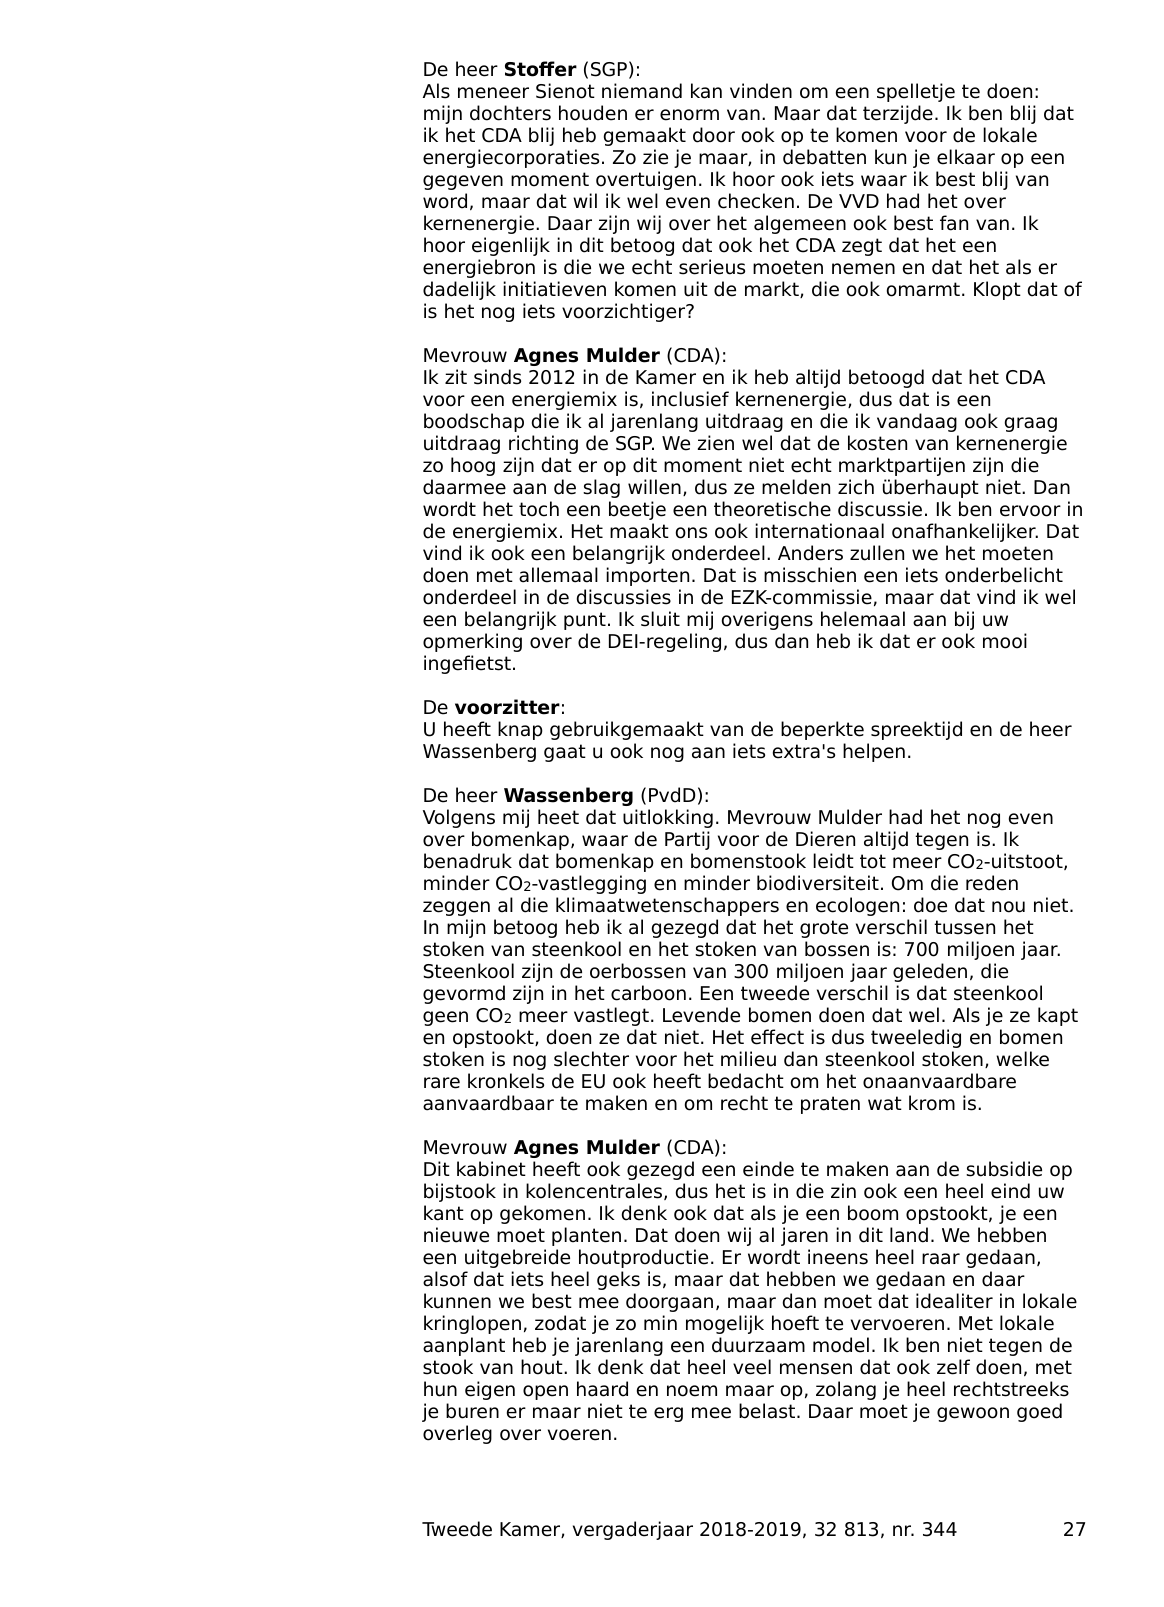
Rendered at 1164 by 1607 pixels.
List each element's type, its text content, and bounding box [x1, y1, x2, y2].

text Mevrouw Agnes Mulder (CDA): [422, 345, 1087, 367]
text De voorzitter: [422, 697, 1087, 719]
text De heer Stoffer (SGP): [422, 59, 1087, 81]
text Dit kabinet heeft ook gezegd een einde te maken aan de subsidie op bijstook in kolencentrales, dus het is in die zin ook een heel eind uw kant op gekomen. Ik denk ook dat als je een boom opstookt, je een nieuwe moet planten. Dat doen wij al jaren in dit land. We hebben een uitgebreide houtproductie. Er wordt ineens heel raar gedaan, alsof dat iets heel geks is, maar dat hebben we gedaan en daar kunnen we best mee doorgaan, maar dan moet dat idealiter in lokale kringlopen, zodat je zo min mogelijk hoeft te vervoeren. Met lokale aanplant heb je jarenlang een duurzaam model. Ik ben niet tegen de stook van hout. Ik denk dat heel veel mensen dat ook zelf doen, met hun eigen open haard en noem maar op, zolang je heel rechtstreeks je buren er maar niet te erg mee belast. Daar moet je gewoon goed overleg over voeren. [422, 1159, 1087, 1444]
text Mevrouw Agnes Mulder (CDA): [422, 1137, 1087, 1159]
text Volgens mij heet dat uitlokking. Mevrouw Mulder had het nog even over bomenkap, waar de Partij voor de Dieren altijd tegen is. Ik benadruk dat bomenkap en bomenstook leidt tot meer CO2-uitstoot, minder CO2-vastlegging en minder biodiversiteit. Om die reden zeggen al die klimaatwetenschappers en ecologen: doe dat nou niet. In mijn betoog heb ik al gezegd dat het grote verschil tussen het stoken van steenkool en het stoken van bossen is: 700 miljoen jaar. Steenkool zijn de oerbossen van 300 miljoen jaar geleden, die gevormd zijn in het carboon. Een tweede verschil is dat steenkool geen CO2 meer vastlegt. Levende bomen doen dat wel. Als je ze kapt en opstookt, doen ze dat niet. Het effect is dus tweeledig en bomen stoken is nog slechter voor het milieu dan steenkool stoken, welke rare kronkels de EU ook heeft bedacht om het onaanvaardbare aanvaardbaar te maken en om recht te praten wat krom is. [422, 807, 1087, 1115]
text Ik zit sinds 2012 in de Kamer en ik heb altijd betoogd dat het CDA voor een energiemix is, inclusief kernenergie, dus dat is een boodschap die ik al jarenlang uitdraag en die ik vandaag ook graag uitdraag richting de SGP. We zien wel dat de kosten van kernenergie zo hoog zijn dat er op dit moment niet echt marktpartijen zijn die daarmee aan de slag willen, dus ze melden zich überhaupt niet. Dan wordt het toch een beetje een theoretische discussie. Ik ben ervoor in de energiemix. Het maakt ons ook internationaal onafhankelijker. Dat vind ik ook een belangrijk onderdeel. Anders zullen we het moeten doen met allemaal importen. Dat is misschien een iets onderbelicht onderdeel in de discussies in de EZK-commissie, maar dat vind ik wel een belangrijk punt. Ik sluit mij overigens helemaal aan bij uw opmerking over de DEI-regeling, dus dan heb ik dat er ook mooi ingefietst. [422, 367, 1087, 675]
text Als meneer Sienot niemand kan vinden om een spelletje te doen: mijn dochters houden er enorm van. Maar dat terzijde. Ik ben blij dat ik het CDA blij heb gemaakt door ook op te komen voor de lokale energiecorporaties. Zo zie je maar, in debatten kun je elkaar op een gegeven moment overtuigen. Ik hoor ook iets waar ik best blij van word, maar dat wil ik wel even checken. De VVD had het over kernenergie. Daar zijn wij over het algemeen ook best fan van. Ik hoor eigenlijk in dit betoog dat ook het CDA zegt dat het een energiebron is die we echt serieus moeten nemen en dat het als er dadelijk initiatieven komen uit de markt, die ook omarmt. Klopt dat of is het nog iets voorzichtiger? [422, 81, 1087, 323]
text De heer Wassenberg (PvdD): [422, 785, 1087, 807]
text U heeft knap gebruikgemaakt van de beperkte spreektijd en de heer Wassenberg gaat u ook nog aan iets extra's helpen. [422, 719, 1087, 763]
